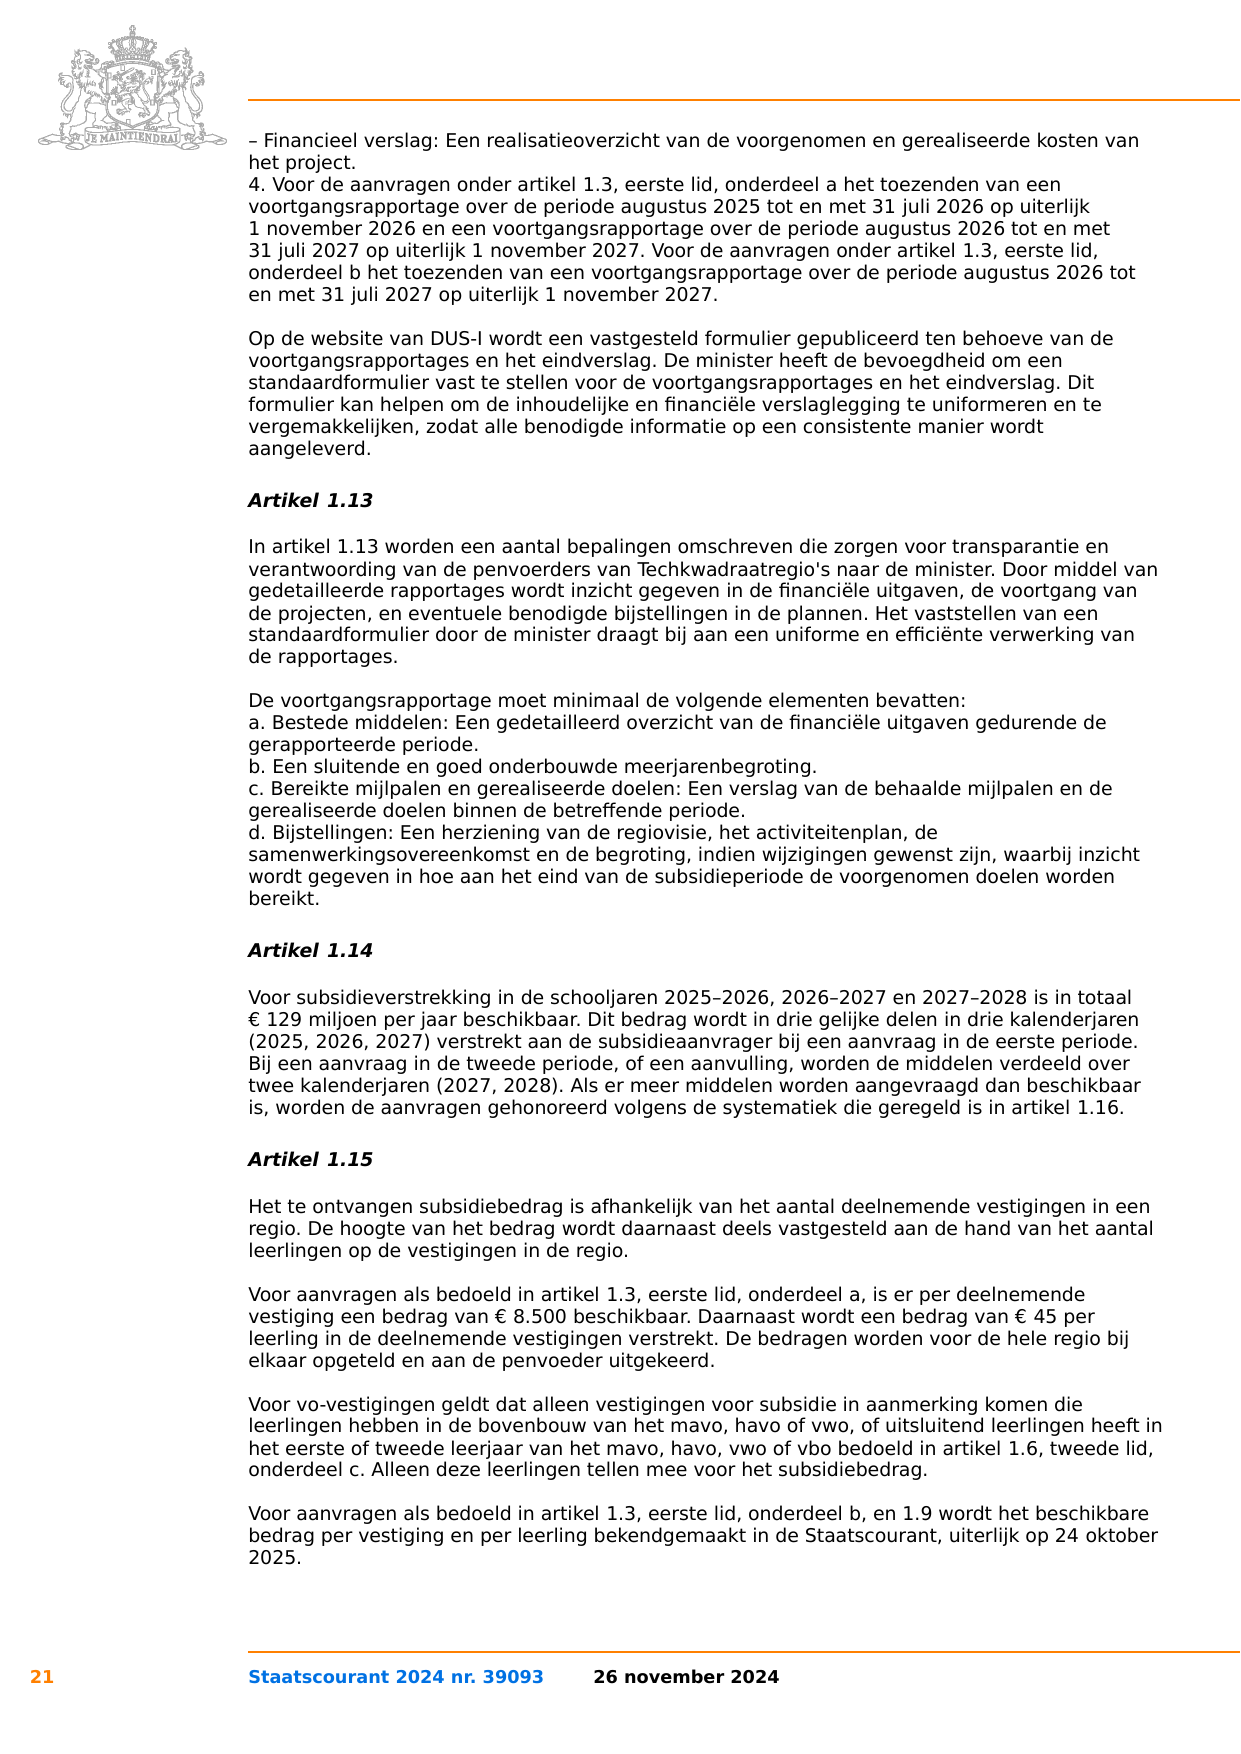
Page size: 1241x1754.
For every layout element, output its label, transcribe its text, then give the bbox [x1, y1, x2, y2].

picture [38, 25, 227, 150]
text Voor vo-vestigingen geldt dat alleen vestigingen voor subsidie in aanmerking komen die leerlingen hebben in de bovenbouw van het mavo, havo of vwo, of uitsluitend leerlingen heeft in het eerste of tweede leerjaar van het mavo, havo, vwo of vbo bedoeld in artikel 1.6, tweede lid, onderdeel c. Alleen deze leerlingen tellen mee voor het subsidiebedrag. [248, 1393, 1163, 1481]
text a. Bestede middelen: Een gedetailleerd overzicht van de financiële uitgaven gedurende de gerapporteerde periode. [248, 712, 1163, 756]
text b. Een sluitende en goed onderbouwde meerjarenbegroting. [248, 756, 1163, 778]
text Het te ontvangen subsidiebedrag is afhankelijk van het aantal deelnemende vestigingen in een regio. De hoogte van het bedrag wordt daarnaast deels vastgesteld aan de hand van het aantal leerlingen op de vestigingen in de regio. [248, 1196, 1163, 1262]
text Voor subsidieverstrekking in de schooljaren 2025–2026, 2026–2027 en 2027–2028 is in totaal € 129 miljoen per jaar beschikbaar. Dit bedrag wordt in drie gelijke delen in drie kalenderjaren (2025, 2026, 2027) verstrekt aan de subsidieaanvrager bij een aanvraag in de eerste periode. Bij een aanvraag in de tweede periode, of een aanvulling, worden de middelen verdeeld over twee kalenderjaren (2027, 2028). Als er meer middelen worden aangevraagd dan beschikbaar is, worden de aanvragen gehonoreerd volgens de systematiek die geregeld is in artikel 1.16. [248, 987, 1163, 1119]
subtitle Artikel 1.14 [248, 940, 1163, 962]
text – Financieel verslag: Een realisatieoverzicht van de voorgenomen en gerealiseerde kosten van het project. [248, 130, 1163, 174]
text d. Bijstellingen: Een herziening van de regiovisie, het activiteitenplan, de samenwerkingsovereenkomst en de begroting, indien wijzigingen gewenst zijn, waarbij inzicht wordt gegeven in hoe aan het eind van de subsidieperiode de voorgenomen doelen worden bereikt. [248, 822, 1163, 910]
text Voor aanvragen als bedoeld in artikel 1.3, eerste lid, onderdeel a, is er per deelnemende vestiging een bedrag van € 8.500 beschikbaar. Daarnaast wordt een bedrag van € 45 per leerling in de deelnemende vestigingen verstrekt. De bedragen worden voor de hele regio bij elkaar opgeteld en aan de penvoeder uitgekeerd. [248, 1284, 1163, 1372]
subtitle Artikel 1.13 [248, 489, 1163, 511]
text c. Bereikte mijlpalen en gerealiseerde doelen: Een verslag van de behaalde mijlpalen en de gerealiseerde doelen binnen de betreffende periode. [248, 778, 1163, 822]
text 4. Voor de aanvragen onder artikel 1.3, eerste lid, onderdeel a het toezenden van een voortgangsrapportage over de periode augustus 2025 tot en met 31 juli 2026 op uiterlijk 1 november 2026 en een voortgangsrapportage over de periode augustus 2026 tot en met 31 juli 2027 op uiterlijk 1 november 2027. Voor de aanvragen onder artikel 1.3, eerste lid, onderdeel b het toezenden van een voortgangsrapportage over de periode augustus 2026 tot en met 31 juli 2027 op uiterlijk 1 november 2027. [248, 174, 1163, 306]
text In artikel 1.13 worden een aantal bepalingen omschreven die zorgen voor transparantie en verantwoording van de penvoerders van Techkwadraatregio's naar de minister. Door middel van gedetailleerde rapportages wordt inzicht gegeven in de financiële uitgaven, de voortgang van de projecten, en eventuele benodigde bijstellingen in de plannen. Het vaststellen van een standaardformulier door de minister draagt bij aan een uniforme en efficiënte verwerking van de rapportages. [248, 536, 1163, 668]
text Op de website van DUS-I wordt een vastgesteld formulier gepubliceerd ten behoeve van de voortgangsrapportages en het eindverslag. De minister heeft de bevoegdheid om een standaardformulier vast te stellen voor de voortgangsrapportages en het eindverslag. Dit formulier kan helpen om de inhoudelijke en financiële verslaglegging te uniformeren en te vergemakkelijken, zodat alle benodigde informatie op een consistente manier wordt aangeleverd. [248, 328, 1163, 459]
subtitle Artikel 1.15 [248, 1149, 1163, 1171]
text Voor aanvragen als bedoeld in artikel 1.3, eerste lid, onderdeel b, en 1.9 wordt het beschikbare bedrag per vestiging en per leerling bekendgemaakt in de Staatscourant, uiterlijk op 24 oktober 2025. [248, 1503, 1163, 1569]
text De voortgangsrapportage moet minimaal de volgende elementen bevatten: [248, 690, 1163, 712]
